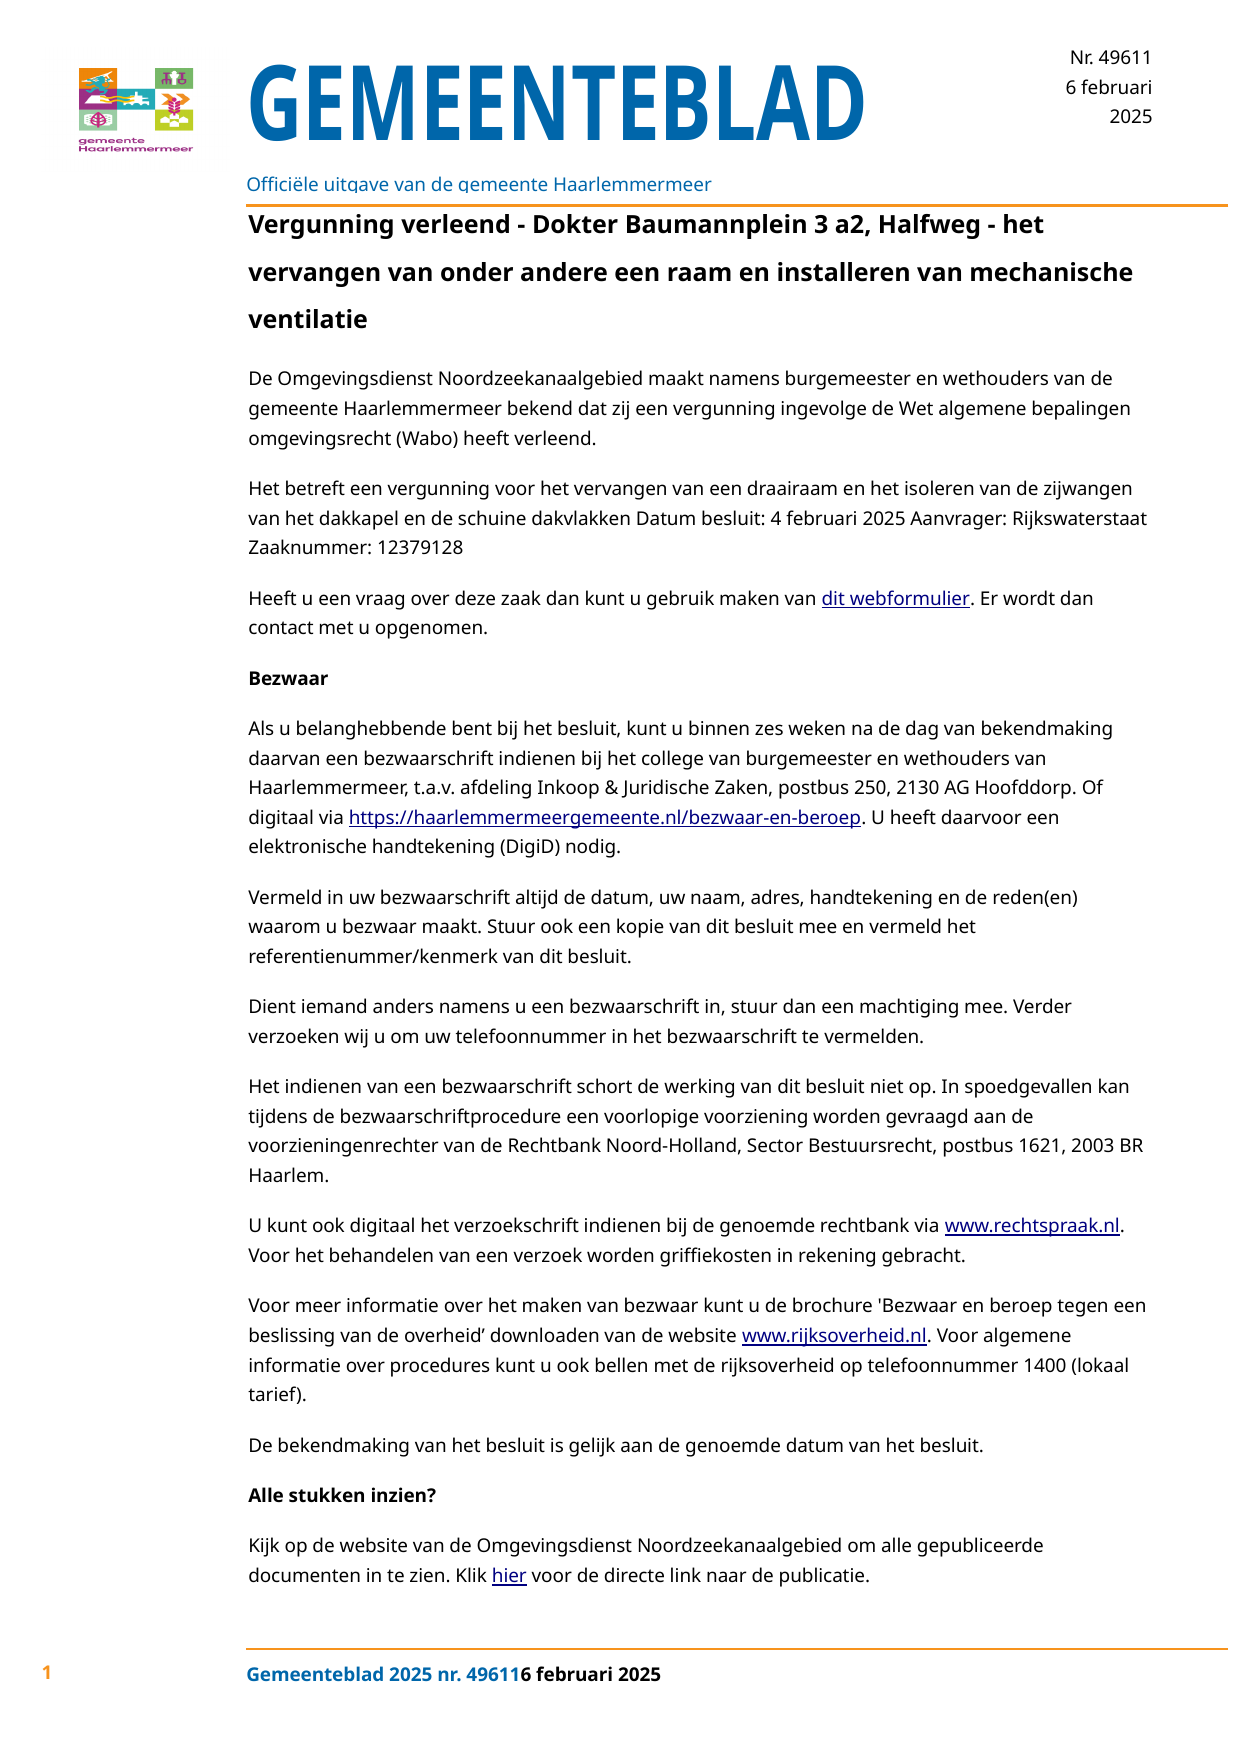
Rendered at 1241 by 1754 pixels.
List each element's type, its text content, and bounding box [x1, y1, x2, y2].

text Als u belanghebbende bent bij het besluit, kunt u binnen zes weken na de dag van bekendmaking daarvan een bezwaarschrift indienen bij het college van burgemeester en wethouders van Haarlemmermeer, t.a.v. afdeling Inkoop & Juridische Zaken, postbus 250, 2130 AG Hoofddorp. Of digitaal via https://haarlemmermeergemeente.nl/bezwaar-en-beroep. U heeft daarvoor een elektronische handtekening (DigiD) nodig. [248, 715, 1152, 859]
text Vermeld in uw bezwaarschrift altijd de datum, uw naam, adres, handtekening en de reden(en) waarom u bezwaar maakt. Stuur ook een kopie van dit besluit mee en vermeld het referentienummer/kenmerk van dit besluit. [248, 884, 1152, 969]
picture [41, 47, 231, 172]
text Alle stukken inzien? [248, 1482, 1152, 1508]
text Heeft u een vraag over deze zaak dan kunt u gebruik maken van dit webformulier. Er wordt dan contact met u opgenomen. [248, 585, 1152, 640]
text De bekendmaking van het besluit is gelijk aan de genoemde datum van het besluit. [248, 1432, 1152, 1457]
text Vergunning verleend - Dokter Baumannplein 3 a2, Halfweg - het vervangen van onder andere een raam en installeren van mechanische ventilatie [248, 207, 1152, 336]
text Het betreft een vergunning voor het vervangen van een draairaam en het isoleren van de zijwangen van het dakkapel en de schuine dakvlakken Datum besluit: 4 februari 2025 Aanvrager: Rijkswaterstaat Zaaknummer: 12379128 [248, 475, 1152, 560]
text Het indienen van een bezwaarschrift schort de werking van dit besluit niet op. In spoedgevallen kan tijdens de bezwaarschriftprocedure een voorlopige voorziening worden gevraagd aan de voorzieningenrechter van de Rechtbank Noord-Holland, Sector Bestuursrecht, postbus 1621, 2003 BR Haarlem. [248, 1073, 1152, 1188]
text Dient iemand anders namens u een bezwaarschrift in, stuur dan een machtiging mee. Verder verzoeken wij u om uw telefoonnummer in het bezwaarschrift te vermelden. [248, 993, 1152, 1049]
text U kunt ook digitaal het verzoekschrift indienen bij de genoemde rechtbank via www.rechtspraak.nl. Voor het behandelen van een verzoek worden griffiekosten in rekening gebracht. [248, 1213, 1152, 1268]
text Voor meer informatie over het maken van bezwaar kunt u de brochure 'Bezwaar en beroep tegen een beslissing van de overheid’ downloaden van de website www.rijksoverheid.nl. Voor algemene informatie over procedures kunt u ook bellen met de rijksoverheid op telefoonnummer 1400 (lokaal tarief). [248, 1293, 1152, 1407]
text Kijk op de website van de Omgevingsdienst Noordzeekanaalgebied om alle gepubliceerde documenten in te zien. Klik hier voor de directe link naar de publicatie. [248, 1533, 1152, 1588]
text Bezwaar [248, 665, 1152, 690]
text De Omgevingsdienst Noordzeekanaalgebied maakt namens burgemeester en wethouders van de gemeente Haarlemmermeer bekend dat zij een vergunning ingevolge de Wet algemene bepalingen omgevingsrecht (Wabo) heeft verleend. [248, 366, 1152, 450]
